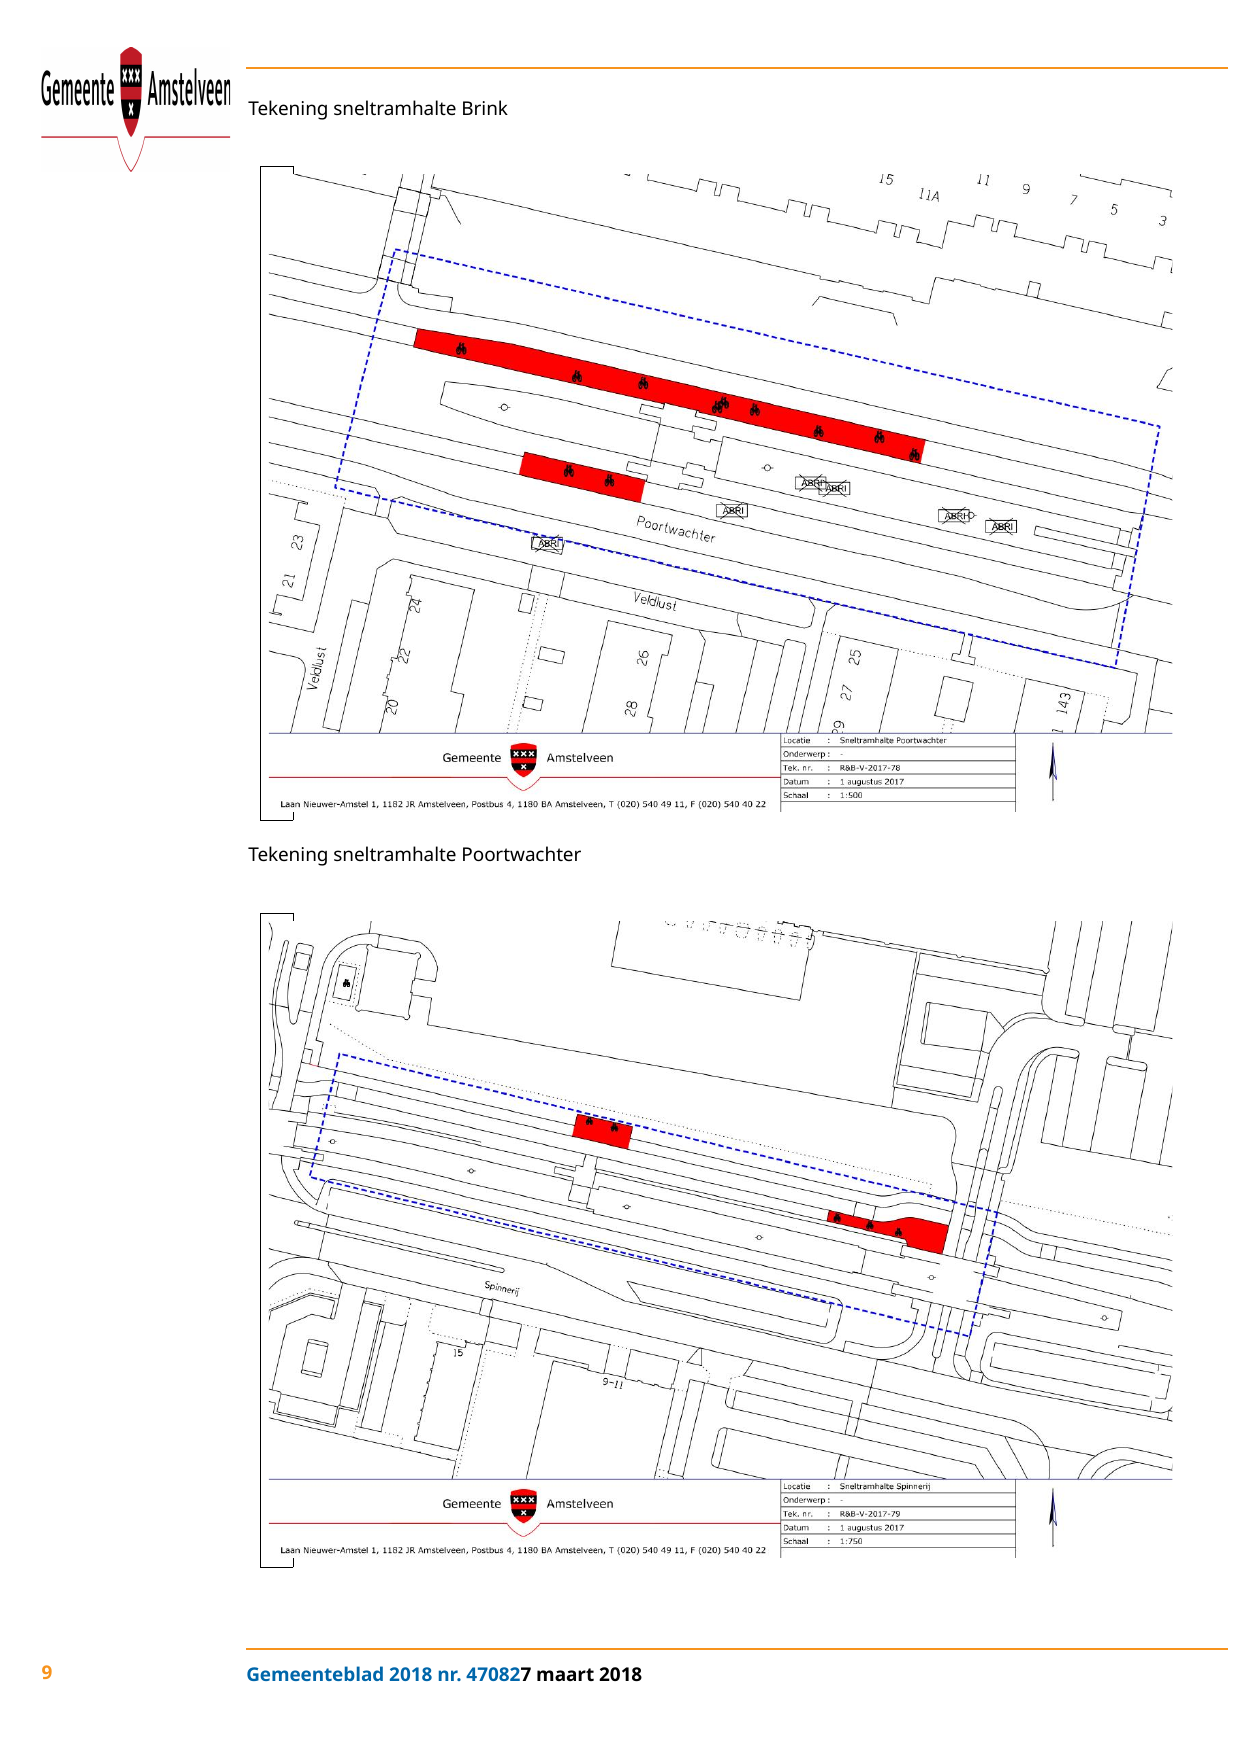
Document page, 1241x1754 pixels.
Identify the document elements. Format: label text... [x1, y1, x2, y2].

text Tekening sneltramhalte Brink [248, 95, 1152, 121]
text Tekening sneltramhalte Poortwachter [248, 842, 1152, 867]
picture [41, 47, 231, 172]
picture [268, 174, 1173, 812]
picture [268, 921, 1173, 1558]
